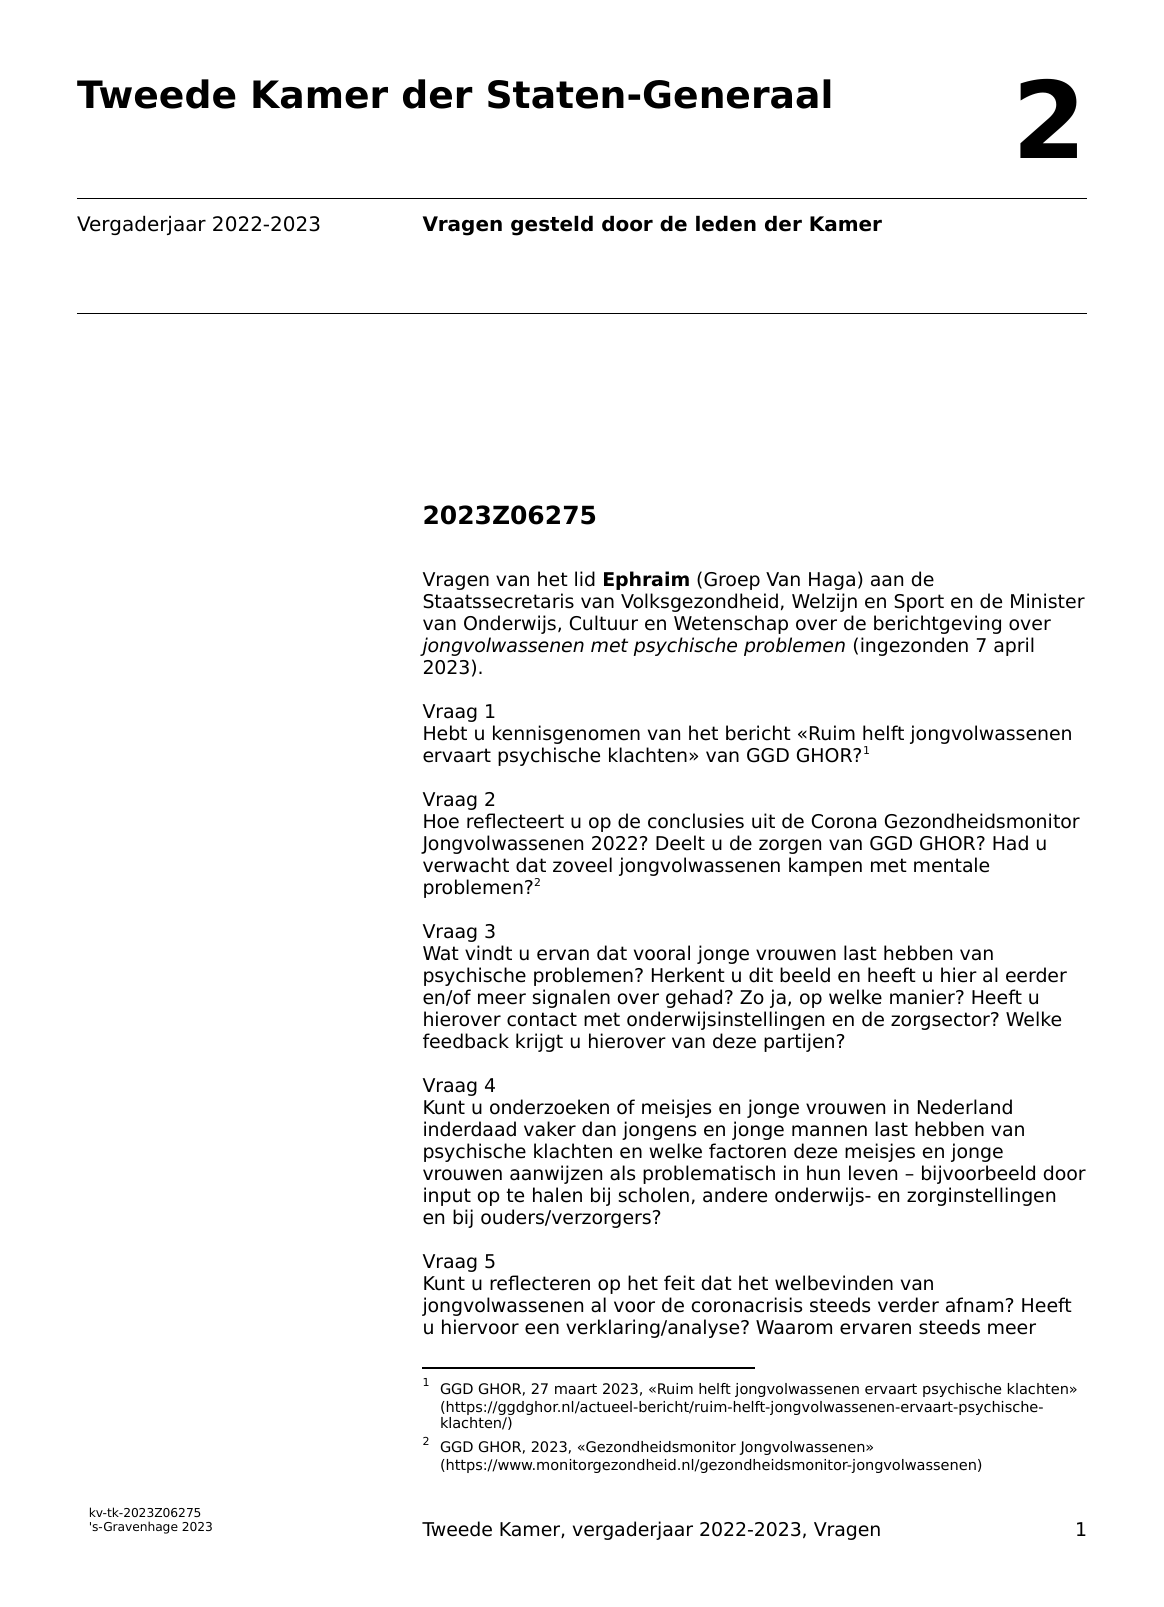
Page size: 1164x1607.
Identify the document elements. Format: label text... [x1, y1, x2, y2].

text Vraag 1 [422, 701, 1087, 723]
table_header Tweede Kamer der Staten-Generaal [77, 59, 886, 198]
text GGD GHOR, 2023, «Gezondheidsmonitor Jongvolwassenen» (https://www.monitorgezondheid.nl/gezondheidsmonitor-jongvolwassenen) [422, 1435, 1087, 1474]
text Kunt u onderzoeken of meisjes en jonge vrouwen in Nederland inderdaad vaker dan jongens en jonge mannen last hebben van psychische klachten en welke factoren deze meisjes en jonge vrouwen aanwijzen als problematisch in hun leven – bijvoorbeeld door input op te halen bij scholen, andere onderwijs- en zorginstellingen en bij ouders/verzorgers? [422, 1097, 1087, 1229]
text Hebt u kennisgenomen van het bericht «Ruim helft jongvolwassenen ervaart psychische klachten» van GGD GHOR? [422, 723, 1087, 767]
text Kunt u reflecteren op het feit dat het welbevinden van jongvolwassenen al voor de coronacrisis steeds verder afnam? Heeft u hiervoor een verklaring/analyse? Waarom ervaren steeds meer [422, 1273, 1087, 1339]
text GGD GHOR, 27 maart 2023, «Ruim helft jongvolwassenen ervaart psychische klachten» (https://ggdghor.nl/actueel-bericht/ruim-helft-jongvolwassenen-ervaart-psychische-klachten/) [422, 1377, 1087, 1432]
text Vraag 5 [422, 1251, 1087, 1273]
text Hoe reflecteert u op de conclusies uit de Corona Gezondheidsmonitor Jongvolwassenen 2022? Deelt u de zorgen van GGD GHOR? Had u verwacht dat zoveel jongvolwassenen kampen met mentale problemen? [422, 811, 1087, 899]
text 's-Gravenhage 2023 [88, 1520, 323, 1534]
table_cell Vragen gesteld door de leden der Kamer [422, 199, 1087, 313]
text 2023Z06275 [422, 501, 1087, 531]
text Vraag 2 [422, 789, 1087, 811]
text Wat vindt u ervan dat vooral jonge vrouwen last hebben van psychische problemen? Herkent u dit beeld en heeft u hier al eerder en/of meer signalen over gehad? Zo ja, op welke manier? Heeft u hierover contact met onderwijsinstellingen en de zorgsector? Welke feedback krijgt u hierover van deze partijen? [422, 943, 1087, 1053]
text kv-tk-2023Z06275 [88, 1506, 323, 1520]
table_header 2 [886, 59, 1087, 198]
text Vraag 4 [422, 1075, 1087, 1097]
text Vraag 3 [422, 921, 1087, 943]
table_cell Vergaderjaar 2022-2023 [77, 199, 422, 313]
text Vragen van het lid Ephraim (Groep Van Haga) aan de Staatssecretaris van Volksgezondheid, Welzijn en Sport en de Minister van Onderwijs, Cultuur en Wetenschap over de berichtgeving over jongvolwassenen met psychische problemen (ingezonden 7 april 2023). [422, 569, 1087, 679]
